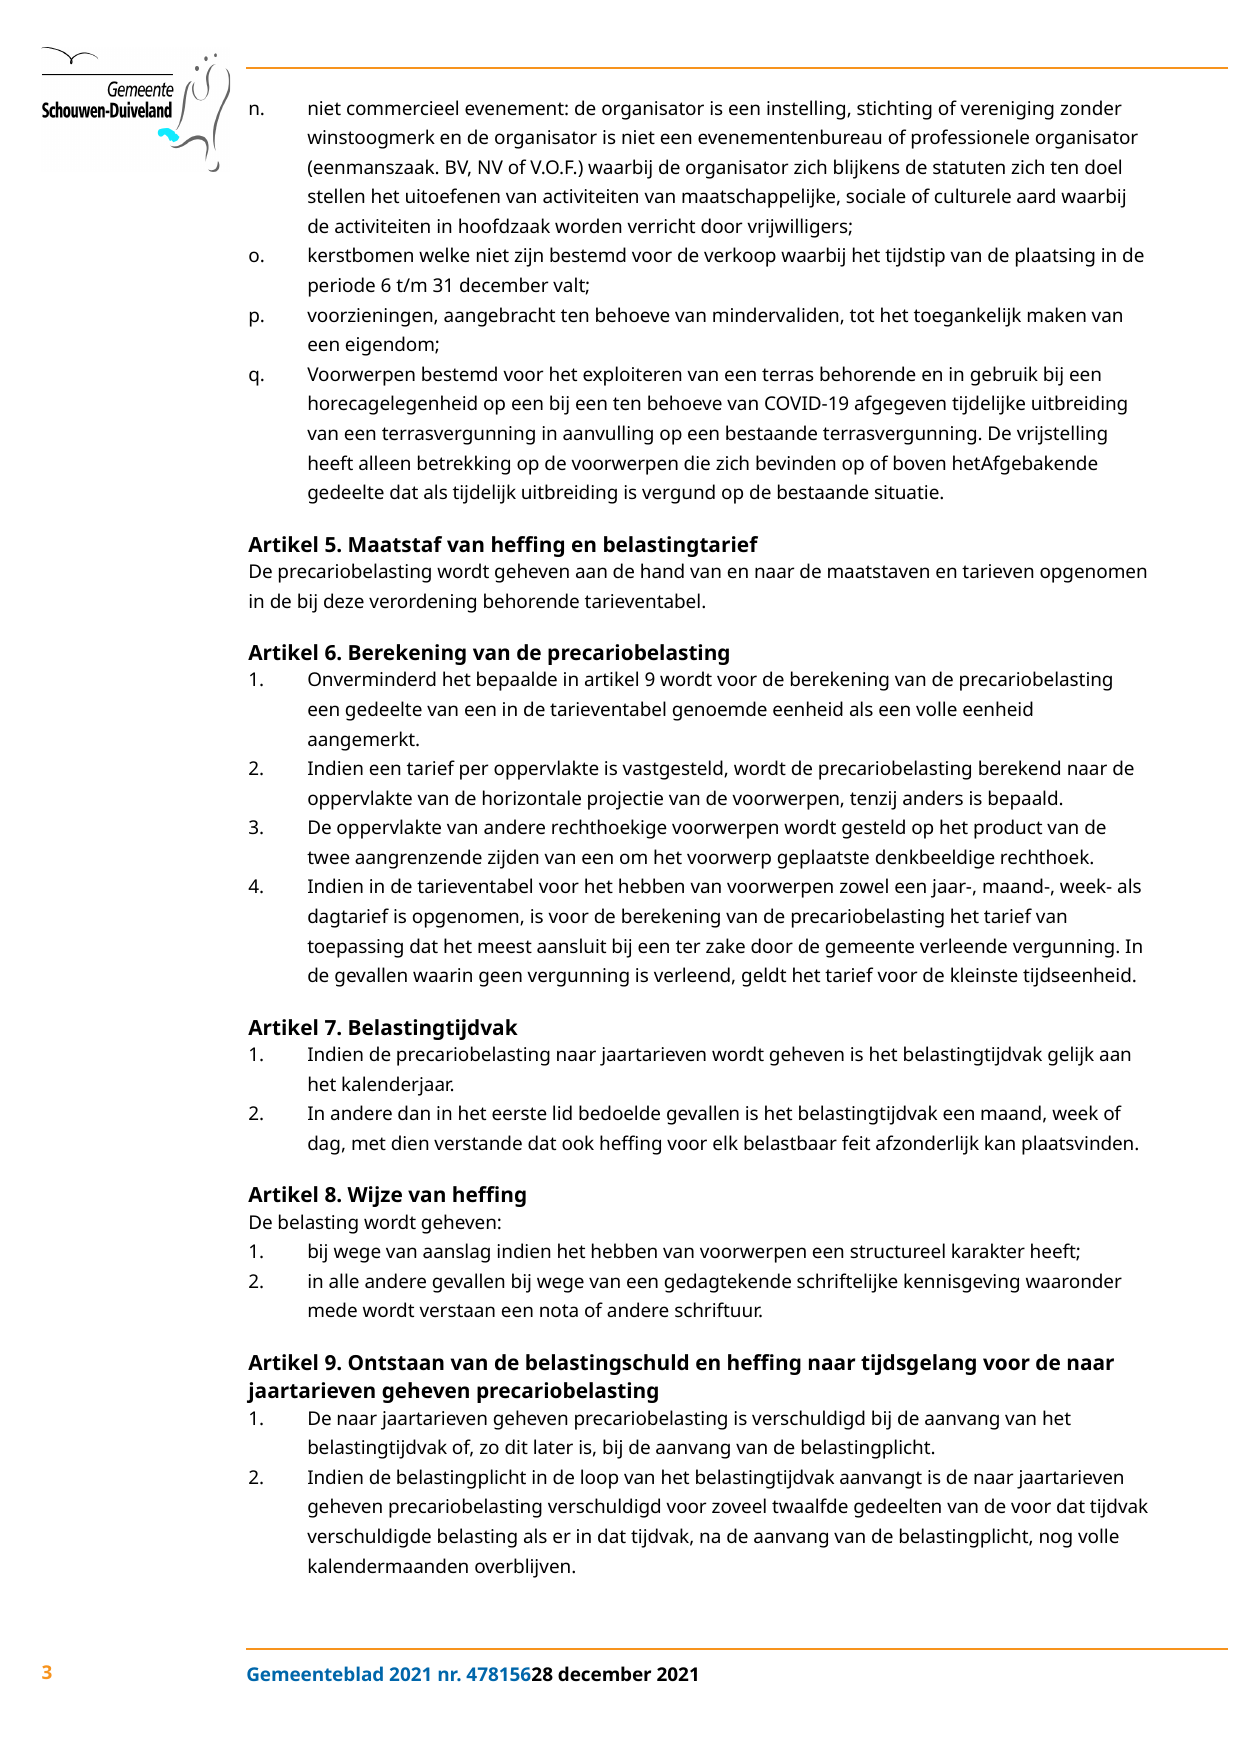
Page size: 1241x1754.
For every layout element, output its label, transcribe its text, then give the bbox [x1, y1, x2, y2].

text Artikel 6. Berekening van de precariobelasting [248, 638, 1152, 667]
list De oppervlakte van andere rechthoekige voorwerpen wordt gesteld op het product van de twee aangrenzende zijden van een om het voorwerp geplaatste denkbeeldige rechthoek. [248, 814, 1152, 870]
list Voorwerpen bestemd voor het exploiteren van een terras behorende en in gebruik bij een horecagelegenheid op een bij een ten behoeve van COVID-19 afgegeven tijdelijke uitbreiding van een terrasvergunning in aanvulling op een bestaande terrasvergunning. De vrijstelling heeft alleen betrekking op de voorwerpen die zich bevinden op of boven hetAfgebakende gedeelte dat als tijdelijk uitbreiding is vergund op de bestaande situatie. [248, 361, 1152, 505]
list Indien in de tarieventabel voor het hebben van voorwerpen zowel een jaar-, maand-, week- als dagtarief is opgenomen, is voor de berekening van de precariobelasting het tarief van toepassing dat het meest aansluit bij een ter zake door de gemeente verleende vergunning. In de gevallen waarin geen vergunning is verleend, geldt het tarief voor de kleinste tijdseenheid. [248, 874, 1152, 988]
list Indien een tarief per oppervlakte is vastgesteld, wordt de precariobelasting berekend naar de oppervlakte van de horizontale projectie van de voorwerpen, tenzij anders is bepaald. [248, 755, 1152, 811]
text Artikel 7. Belastingtijdvak [248, 1013, 1152, 1041]
list kerstbomen welke niet zijn bestemd voor de verkoop waarbij het tijdstip van de plaatsing in de periode 6 t/m 31 december valt; [248, 243, 1152, 298]
list bij wege van aanslag indien het hebben van voorwerpen een structureel karakter heeft; [248, 1238, 1152, 1264]
list voorzieningen, aangebracht ten behoeve van mindervaliden, tot het toegankelijk maken van een eigendom; [248, 302, 1152, 357]
list In andere dan in het eerste lid bedoelde gevallen is het belastingtijdvak een maand, week of dag, met dien verstande dat ook heffing voor elk belastbaar feit afzonderlijk kan plaatsvinden. [248, 1101, 1152, 1156]
picture [41, 47, 231, 172]
text De precariobelasting wordt geheven aan de hand van en naar de maatstaven en tarieven opgenomen in de bij deze verordening behorende tarieventabel. [248, 558, 1152, 613]
text Artikel 9. Ontstaan van de belastingschuld en heffing naar tijdsgelang voor de naar jaartarieven geheven precariobelasting [248, 1348, 1152, 1405]
text Artikel 8. Wijze van heffing [248, 1181, 1152, 1209]
list niet commercieel evenement: de organisator is een instelling, stichting of vereniging zonder winstoogmerk en de organisator is niet een evenementenbureau of professionele organisator (eenmanszaak. BV, NV of V.O.F.) waarbij de organisator zich blijkens de statuten zich ten doel stellen het uitoefenen van activiteiten van maatschappelijke, sociale of culturele aard waarbij de activiteiten in hoofdzaak worden verricht door vrijwilligers; [248, 95, 1152, 239]
text De belasting wordt geheven: [248, 1209, 1152, 1235]
list Indien de belastingplicht in de loop van het belastingtijdvak aanvangt is de naar jaartarieven geheven precariobelasting verschuldigd voor zoveel twaalfde gedeelten van de voor dat tijdvak verschuldigde belasting als er in dat tijdvak, na de aanvang van de belastingplicht, nog volle kalendermaanden overblijven. [248, 1464, 1152, 1579]
list in alle andere gevallen bij wege van een gedagtekende schriftelijke kennisgeving waaronder mede wordt verstaan een nota of andere schriftuur. [248, 1268, 1152, 1323]
list Onverminderd het bepaalde in artikel 9 wordt voor de berekening van de precariobelasting een gedeelte van een in de tarieventabel genoemde eenheid als een volle eenheid aangemerkt. [248, 667, 1152, 752]
list De naar jaartarieven geheven precariobelasting is verschuldigd bij de aanvang van het belastingtijdvak of, zo dit later is, bij de aanvang van de belastingplicht. [248, 1405, 1152, 1460]
text Artikel 5. Maatstaf van heffing en belastingtarief [248, 530, 1152, 558]
list Indien de precariobelasting naar jaartarieven wordt geheven is het belastingtijdvak gelijk aan het kalenderjaar. [248, 1041, 1152, 1097]
